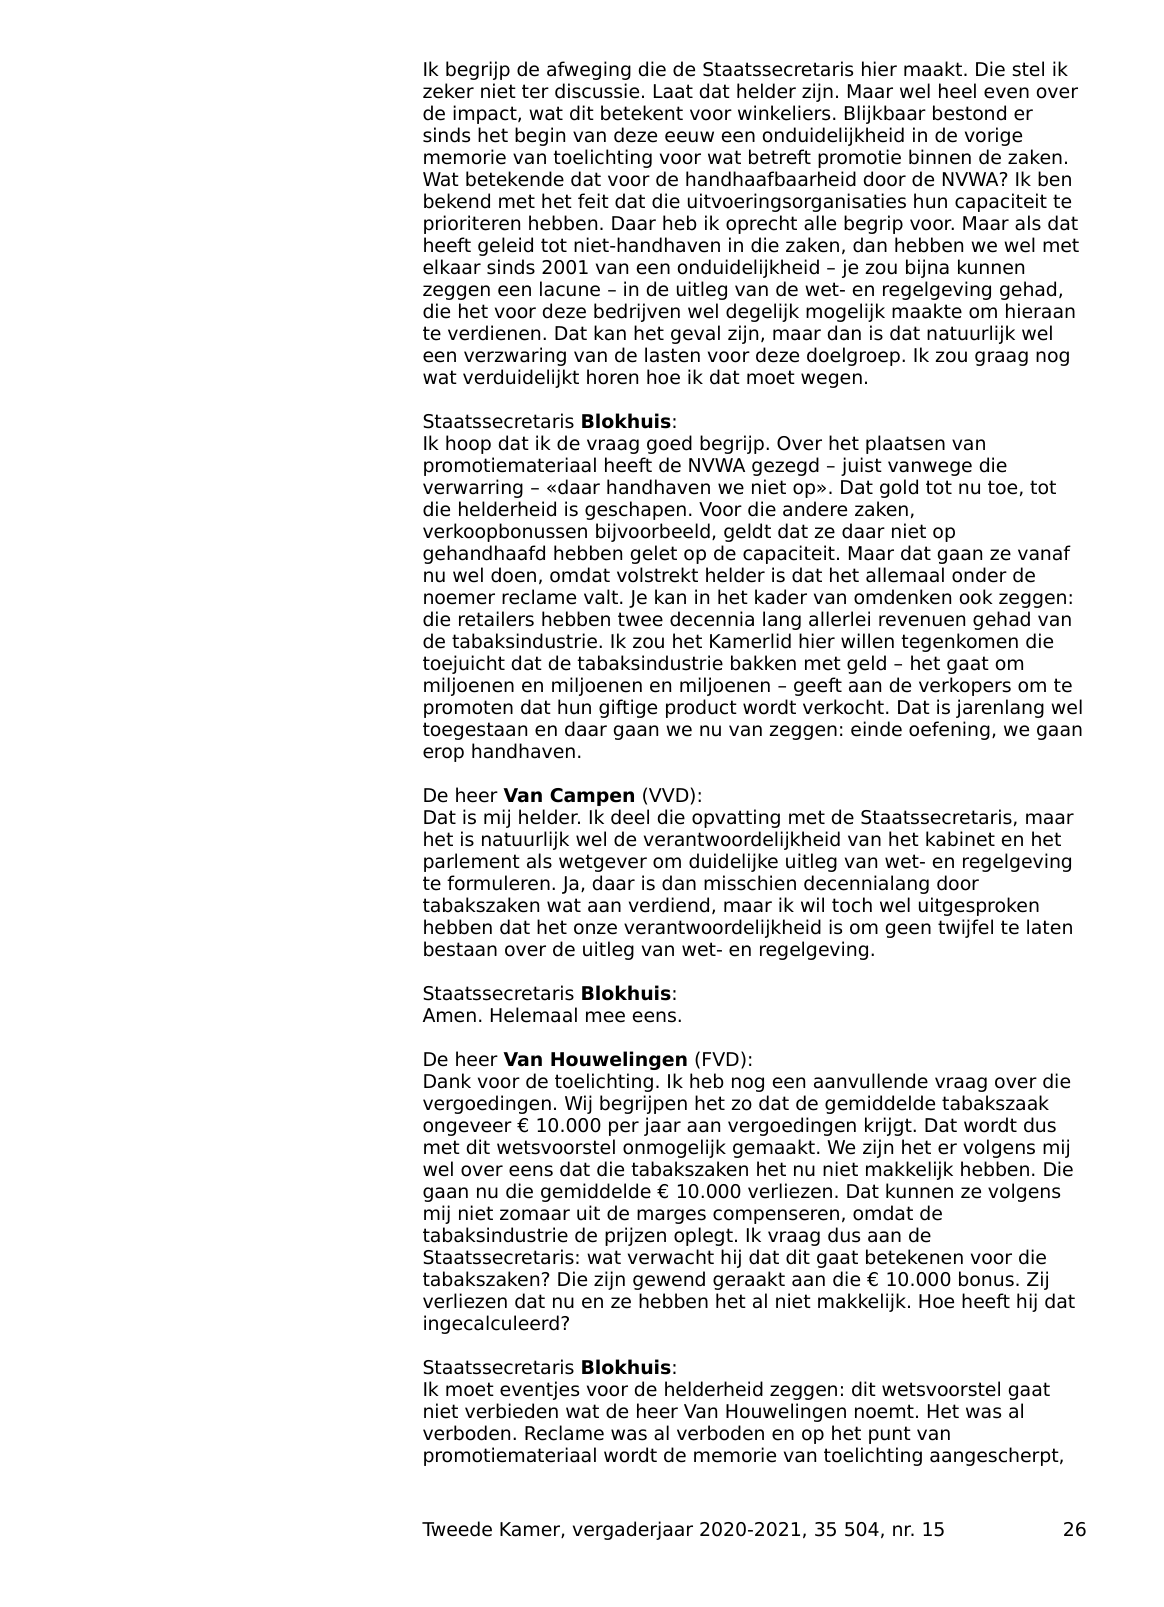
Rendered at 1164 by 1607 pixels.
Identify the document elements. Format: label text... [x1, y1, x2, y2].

text De heer Van Houwelingen (FVD): [422, 1049, 1087, 1071]
text Dat is mij helder. Ik deel die opvatting met de Staatssecretaris, maar het is natuurlijk wel de verantwoordelijkheid van het kabinet en het parlement als wetgever om duidelijke uitleg van wet- en regelgeving te formuleren. Ja, daar is dan misschien decennialang door tabakszaken wat aan verdiend, maar ik wil toch wel uitgesproken hebben dat het onze verantwoordelijkheid is om geen twijfel te laten bestaan over de uitleg van wet- en regelgeving. [422, 807, 1087, 961]
text De heer Van Campen (VVD): [422, 785, 1087, 807]
text Staatssecretaris Blokhuis: [422, 1357, 1087, 1379]
text Dank voor de toelichting. Ik heb nog een aanvullende vraag over die vergoedingen. Wij begrijpen het zo dat de gemiddelde tabakszaak ongeveer € 10.000 per jaar aan vergoedingen krijgt. Dat wordt dus met dit wetsvoorstel onmogelijk gemaakt. We zijn het er volgens mij wel over eens dat die tabakszaken het nu niet makkelijk hebben. Die gaan nu die gemiddelde € 10.000 verliezen. Dat kunnen ze volgens mij niet zomaar uit de marges compenseren, omdat de tabaksindustrie de prijzen oplegt. Ik vraag dus aan de Staatssecretaris: wat verwacht hij dat dit gaat betekenen voor die tabakszaken? Die zijn gewend geraakt aan die € 10.000 bonus. Zij verliezen dat nu en ze hebben het al niet makkelijk. Hoe heeft hij dat ingecalculeerd? [422, 1071, 1087, 1335]
text Staatssecretaris Blokhuis: [422, 411, 1087, 433]
text Amen. Helemaal mee eens. [422, 1005, 1087, 1027]
text Staatssecretaris Blokhuis: [422, 983, 1087, 1005]
text Ik begrijp de afweging die de Staatssecretaris hier maakt. Die stel ik zeker niet ter discussie. Laat dat helder zijn. Maar wel heel even over de impact, wat dit betekent voor winkeliers. Blijkbaar bestond er sinds het begin van deze eeuw een onduidelijkheid in de vorige memorie van toelichting voor wat betreft promotie binnen de zaken. Wat betekende dat voor de handhaafbaarheid door de NVWA? Ik ben bekend met het feit dat die uitvoeringsorganisaties hun capaciteit te prioriteren hebben. Daar heb ik oprecht alle begrip voor. Maar als dat heeft geleid tot niet-handhaven in die zaken, dan hebben we wel met elkaar sinds 2001 van een onduidelijkheid – je zou bijna kunnen zeggen een lacune – in de uitleg van de wet- en regelgeving gehad, die het voor deze bedrijven wel degelijk mogelijk maakte om hieraan te verdienen. Dat kan het geval zijn, maar dan is dat natuurlijk wel een verzwaring van de lasten voor deze doelgroep. Ik zou graag nog wat verduidelijkt horen hoe ik dat moet wegen. [422, 59, 1087, 389]
text Ik hoop dat ik de vraag goed begrijp. Over het plaatsen van promotiemateriaal heeft de NVWA gezegd – juist vanwege die verwarring – «daar handhaven we niet op». Dat gold tot nu toe, tot die helderheid is geschapen. Voor die andere zaken, verkoopbonussen bijvoorbeeld, geldt dat ze daar niet op gehandhaafd hebben gelet op de capaciteit. Maar dat gaan ze vanaf nu wel doen, omdat volstrekt helder is dat het allemaal onder de noemer reclame valt. Je kan in het kader van omdenken ook zeggen: die retailers hebben twee decennia lang allerlei revenuen gehad van de tabaksindustrie. Ik zou het Kamerlid hier willen tegenkomen die toejuicht dat de tabaksindustrie bakken met geld – het gaat om miljoenen en miljoenen en miljoenen – geeft aan de verkopers om te promoten dat hun giftige product wordt verkocht. Dat is jarenlang wel toegestaan en daar gaan we nu van zeggen: einde oefening, we gaan erop handhaven. [422, 433, 1087, 763]
text Ik moet eventjes voor de helderheid zeggen: dit wetsvoorstel gaat niet verbieden wat de heer Van Houwelingen noemt. Het was al verboden. Reclame was al verboden en op het punt van promotiemateriaal wordt de memorie van toelichting aangescherpt, [422, 1379, 1087, 1467]
